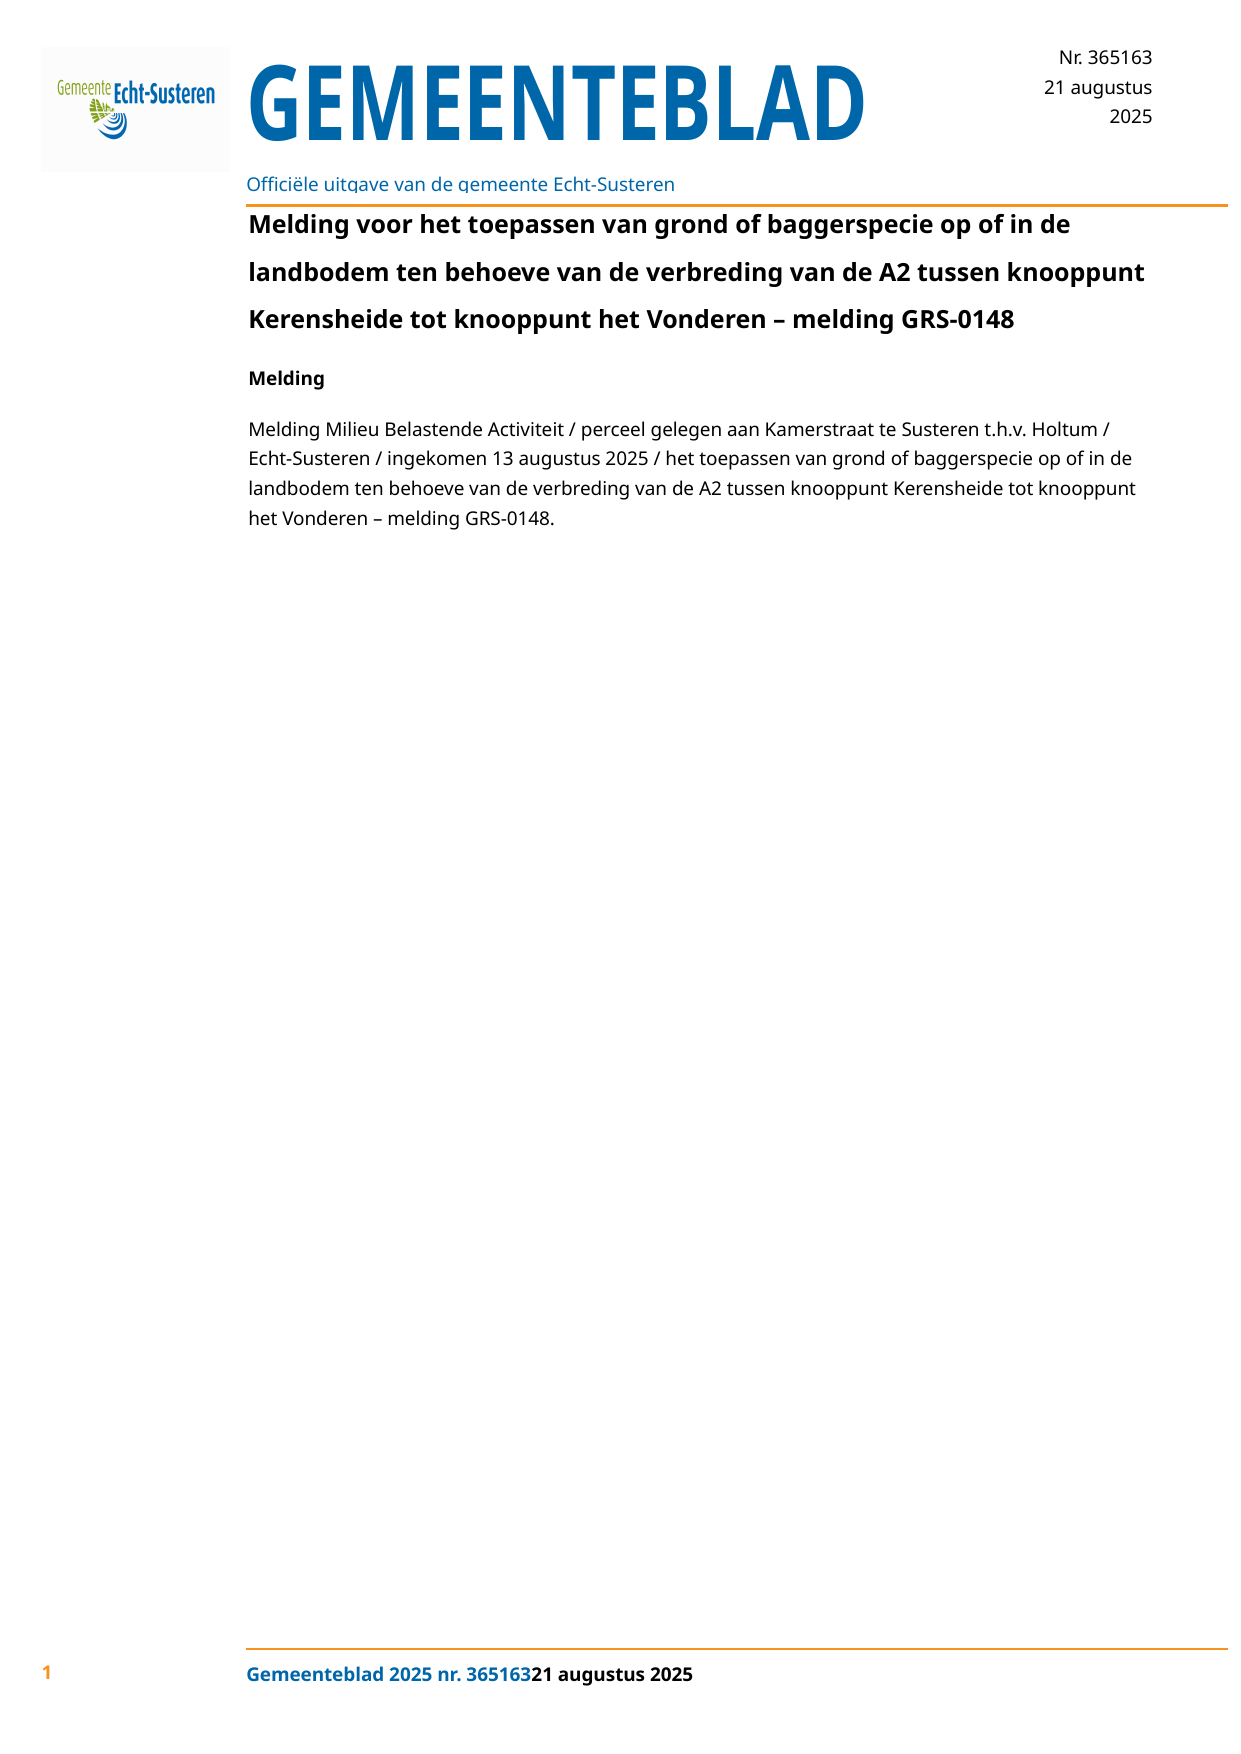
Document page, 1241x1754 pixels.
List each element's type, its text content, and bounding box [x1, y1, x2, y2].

text Melding [248, 366, 1152, 391]
text Melding voor het toepassen van grond of baggerspecie op of in de landbodem ten behoeve van de verbreding van de A2 tussen knooppunt Kerensheide tot knooppunt het Vonderen – melding GRS-0148 [248, 207, 1152, 336]
text Melding Milieu Belastende Activiteit / perceel gelegen aan Kamerstraat te Susteren t.h.v. Holtum / Echt-Susteren / ingekomen 13 augustus 2025 / het toepassen van grond of baggerspecie op of in de landbodem ten behoeve van de verbreding van de A2 tussen knooppunt Kerensheide tot knooppunt het Vonderen – melding GRS-0148. [248, 416, 1152, 530]
picture [41, 47, 231, 172]
